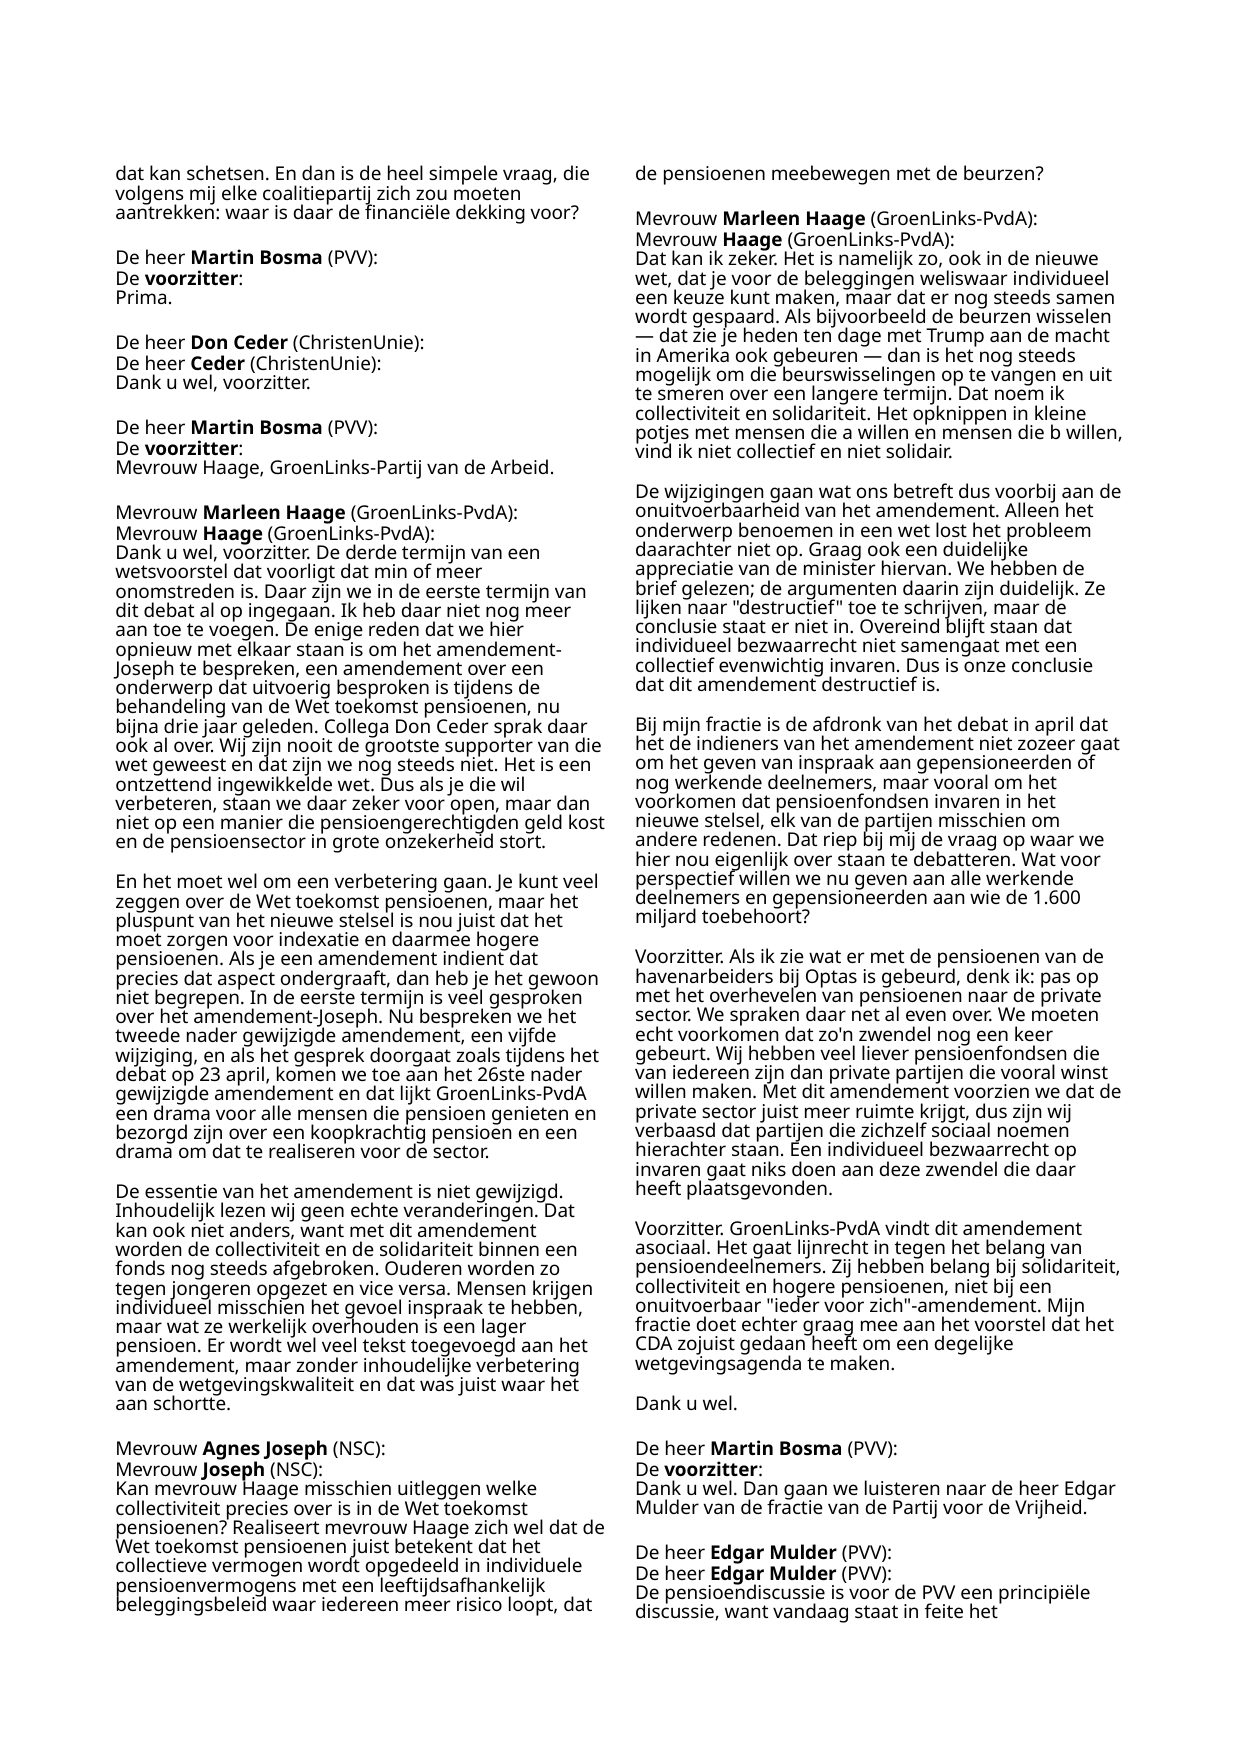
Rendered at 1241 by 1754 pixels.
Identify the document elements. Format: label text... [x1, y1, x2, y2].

text De pensioendiscussie is voor de PVV een principiële discussie, want vandaag staat in feite het [635, 1584, 1125, 1623]
text De essentie van het amendement is niet gewijzigd. Inhoudelijk lezen wij geen echte veranderingen. Dat kan ook niet anders, want met dit amendement worden de collectiviteit en de solidariteit binnen een fonds nog steeds afgebroken. Ouderen worden zo tegen jongeren opgezet en vice versa. Mensen krijgen individueel misschien het gevoel inspraak te hebben, maar wat ze werkelijk overhouden is een lager pensioen. Er wordt wel veel tekst toegevoegd aan het amendement, maar zonder inhoudelijke verbetering van de wetgevingskwaliteit en dat was juist waar het aan schortte. [115, 1183, 605, 1414]
text De heer Martin Bosma (PVV): [635, 1435, 1125, 1461]
text De voorzitter: [115, 270, 605, 289]
text Voorzitter. Als ik zie wat er met de pensioenen van de havenarbeiders bij Optas is gebeurd, denk ik: pas op met het overhevelen van pensioenen naar de private sector. We spraken daar net al even over. We moeten echt voorkomen dat zo'n zwendel nog een keer gebeurt. Wij hebben veel liever pensioenfondsen die van iedereen zijn dan private partijen die vooral winst willen maken. Met dit amendement voorzien we dat de private sector juist meer ruimte krijgt, dus zijn wij verbaasd dat partijen die zichzelf sociaal noemen hierachter staan. Een individueel bezwaarrecht op invaren gaat niks doen aan deze zwendel die daar heeft plaatsgevonden. [635, 948, 1125, 1199]
text Dank u wel, voorzitter. De derde termijn van een wetsvoorstel dat voorligt dat min of meer onomstreden is. Daar zijn we in de eerste termijn van dit debat al op ingegaan. Ik heb daar niet nog meer aan toe te voegen. De enige reden dat we hier opnieuw met elkaar staan is om het amendement-Joseph te bespreken, een amendement over een onderwerp dat uitvoerig besproken is tijdens de behandeling van de Wet toekomst pensioenen, nu bijna drie jaar geleden. Collega Don Ceder sprak daar ook al over. Wij zijn nooit de grootste supporter van die wet geweest en dat zijn we nog steeds niet. Het is een ontzettend ingewikkelde wet. Dus als je die wil verbeteren, staan we daar zeker voor open, maar dan niet op een manier die pensioengerechtigden geld kost en de pensioensector in grote onzekerheid stort. [115, 544, 605, 853]
text De wijzigingen gaan wat ons betreft dus voorbij aan de onuitvoerbaarheid van het amendement. Alleen het onderwerp benoemen in een wet lost het probleem daarachter niet op. Graag ook een duidelijke appreciatie van de minister hiervan. We hebben de brief gelezen; de argumenten daarin zijn duidelijk. Ze lijken naar "destructief" toe te schrijven, maar de conclusie staat er niet in. Overeind blijft staan dat individueel bezwaarrecht niet samengaat met een collectief evenwichtig invaren. Dus is onze conclusie dat dit amendement destructief is. [635, 483, 1125, 695]
text De heer Martin Bosma (PVV): [115, 244, 605, 270]
text Mevrouw Joseph (NSC): [115, 1461, 605, 1480]
text Mevrouw Agnes Joseph (NSC): [115, 1435, 605, 1461]
text Voorzitter. GroenLinks-PvdA vindt dit amendement asociaal. Het gaat lijnrecht in tegen het belang van pensioendeelnemers. Zij hebben belang bij solidariteit, collectiviteit en hogere pensioenen, niet bij een onuitvoerbaar "ieder voor zich"-amendement. Mijn fractie doet echter graag mee aan het voorstel dat het CDA zojuist gedaan heeft om een degelijke wetgevingsagenda te maken. [635, 1220, 1125, 1374]
text Mevrouw Haage (GroenLinks-PvdA): [635, 231, 1125, 250]
text De heer Don Ceder (ChristenUnie): [115, 329, 605, 355]
text Mevrouw Marleen Haage (GroenLinks-PvdA): [115, 499, 605, 525]
text Dat kan ik zeker. Het is namelijk zo, ook in de nieuwe wet, dat je voor de beleggingen weliswaar individueel een keuze kunt maken, maar dat er nog steeds samen wordt gespaard. Als bijvoorbeeld de beurzen wisselen — dat zie je heden ten dage met Trump aan de macht in Amerika ook gebeuren — dan is het nog steeds mogelijk om die beurswisselingen op te vangen en uit te smeren over een langere termijn. Dat noem ik collectiviteit en solidariteit. Het opknippen in kleine potjes met mensen die a willen en mensen die b willen, vind ik niet collectief en niet solidair. [635, 250, 1125, 462]
text Kan mevrouw Haage misschien uitleggen welke collectiviteit precies over is in de Wet toekomst pensioenen? Realiseert mevrouw Haage zich wel dat de Wet toekomst pensioenen juist betekent dat het collectieve vermogen wordt opgedeeld in individuele pensioenvermogens met een leeftijdsafhankelijk beleggingsbeleid waar iedereen meer risico loopt, dat [115, 1480, 605, 1615]
text Mevrouw Haage, GroenLinks-Partij van de Arbeid. [115, 459, 605, 478]
text De voorzitter: [635, 1461, 1125, 1480]
text de pensioenen meebewegen met de beurzen? [635, 165, 1125, 184]
text Dank u wel, voorzitter. [115, 374, 605, 393]
text De heer Ceder (ChristenUnie): [115, 355, 605, 374]
text dat kan schetsen. En dan is de heel simpele vraag, die volgens mij elke coalitiepartij zich zou moeten aantrekken: waar is daar de financiële dekking voor? [115, 165, 605, 223]
text En het moet wel om een verbetering gaan. Je kunt veel zeggen over de Wet toekomst pensioenen, maar het pluspunt van het nieuwe stelsel is nou juist dat het moet zorgen voor indexatie en daarmee hogere pensioenen. Als je een amendement indient dat precies dat aspect ondergraaft, dan heb je het gewoon niet begrepen. In de eerste termijn is veel gesproken over het amendement-Joseph. Nu bespreken we het tweede nader gewijzigde amendement, een vijfde wijziging, en als het gesprek doorgaat zoals tijdens het debat op 23 april, komen we toe aan het 26ste nader gewijzigde amendement en dat lijkt GroenLinks-PvdA een drama voor alle mensen die pensioen genieten en bezorgd zijn over een koopkrachtig pensioen en een drama om dat te realiseren voor de sector. [115, 873, 605, 1162]
text De heer Edgar Mulder (PVV): [635, 1565, 1125, 1584]
text Prima. [115, 289, 605, 308]
text De voorzitter: [115, 440, 605, 459]
text Dank u wel. [635, 1395, 1125, 1414]
text Dank u wel. Dan gaan we luisteren naar de heer Edgar Mulder van de fractie van de Partij voor de Vrijheid. [635, 1480, 1125, 1518]
text De heer Martin Bosma (PVV): [115, 414, 605, 440]
text De heer Edgar Mulder (PVV): [635, 1539, 1125, 1565]
text Mevrouw Haage (GroenLinks-PvdA): [115, 525, 605, 544]
text Mevrouw Marleen Haage (GroenLinks-PvdA): [635, 205, 1125, 231]
text Bij mijn fractie is de afdronk van het debat in april dat het de indieners van het amendement niet zozeer gaat om het geven van inspraak aan gepensioneerden of nog werkende deelnemers, maar vooral om het voorkomen dat pensioenfondsen invaren in het nieuwe stelsel, elk van de partijen misschien om andere redenen. Dat riep bij mij de vraag op waar we hier nou eigenlijk over staan te debatteren. Wat voor perspectief willen we nu geven aan alle werkende deelnemers en gepensioneerden aan wie de 1.600 miljard toebehoort? [635, 716, 1125, 928]
